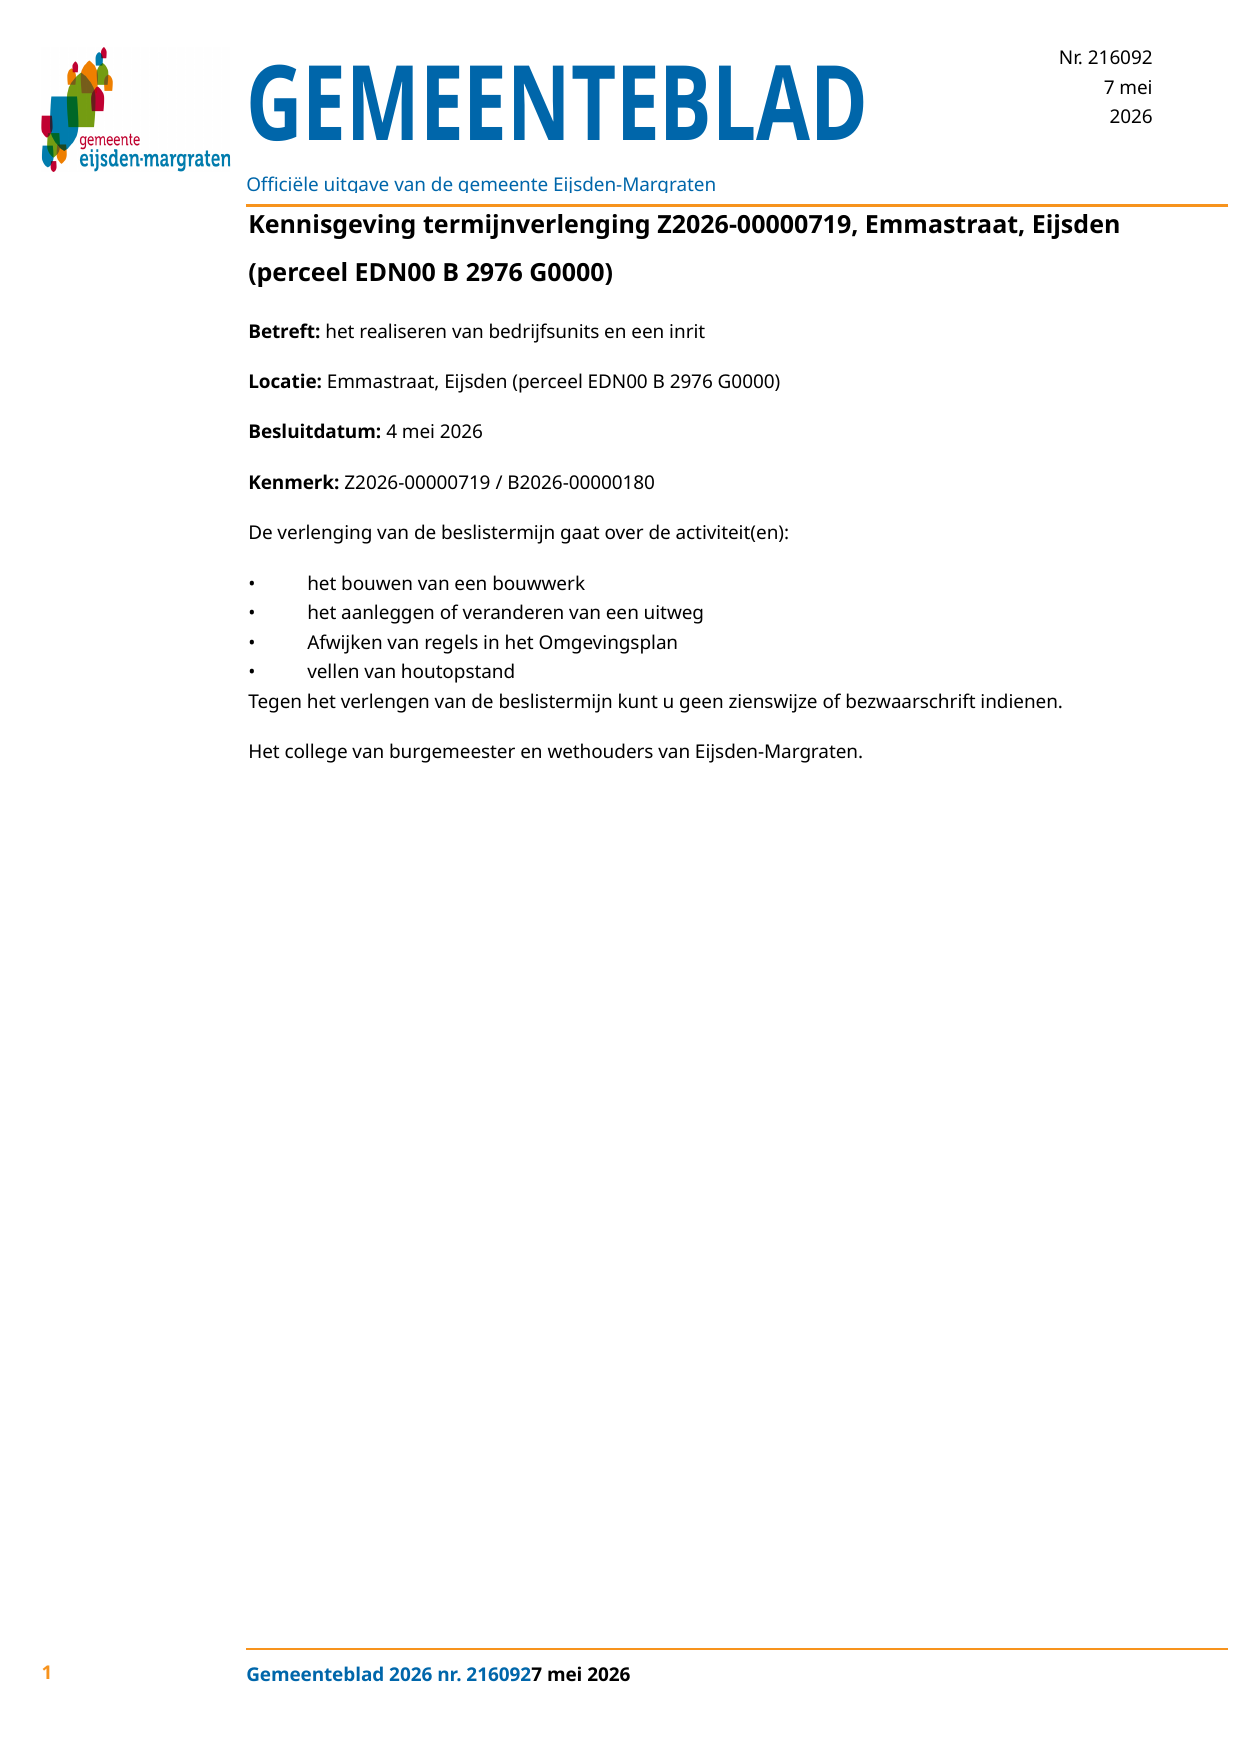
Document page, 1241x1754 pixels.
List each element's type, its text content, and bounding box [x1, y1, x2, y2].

text Kenmerk: Z2026-00000719 / B2026-00000180 [248, 469, 1152, 495]
text Betreft: het realiseren van bedrijfsunits en een inrit [248, 318, 1152, 344]
text Kennisgeving termijnverlenging Z2026-00000719, Emmastraat, Eijsden (perceel EDN00 B 2976 G0000) [248, 207, 1152, 288]
list vellen van houtopstand [248, 659, 1152, 684]
text Besluitdatum: 4 mei 2026 [248, 419, 1152, 444]
picture [41, 47, 231, 172]
text Locatie: Emmastraat, Eijsden (perceel EDN00 B 2976 G0000) [248, 368, 1152, 394]
list Afwijken van regels in het Omgevingsplan [248, 629, 1152, 655]
list het aanleggen of veranderen van een uitweg [248, 599, 1152, 625]
text Het college van burgemeester en wethouders van Eijsden-Margraten. [248, 739, 1152, 764]
text De verlenging van de beslistermijn gaat over de activiteit(en): [248, 519, 1152, 545]
text Tegen het verlengen van de beslistermijn kunt u geen zienswijze of bezwaarschrift indienen. [248, 688, 1152, 714]
list het bouwen van een bouwwerk [248, 570, 1152, 596]
